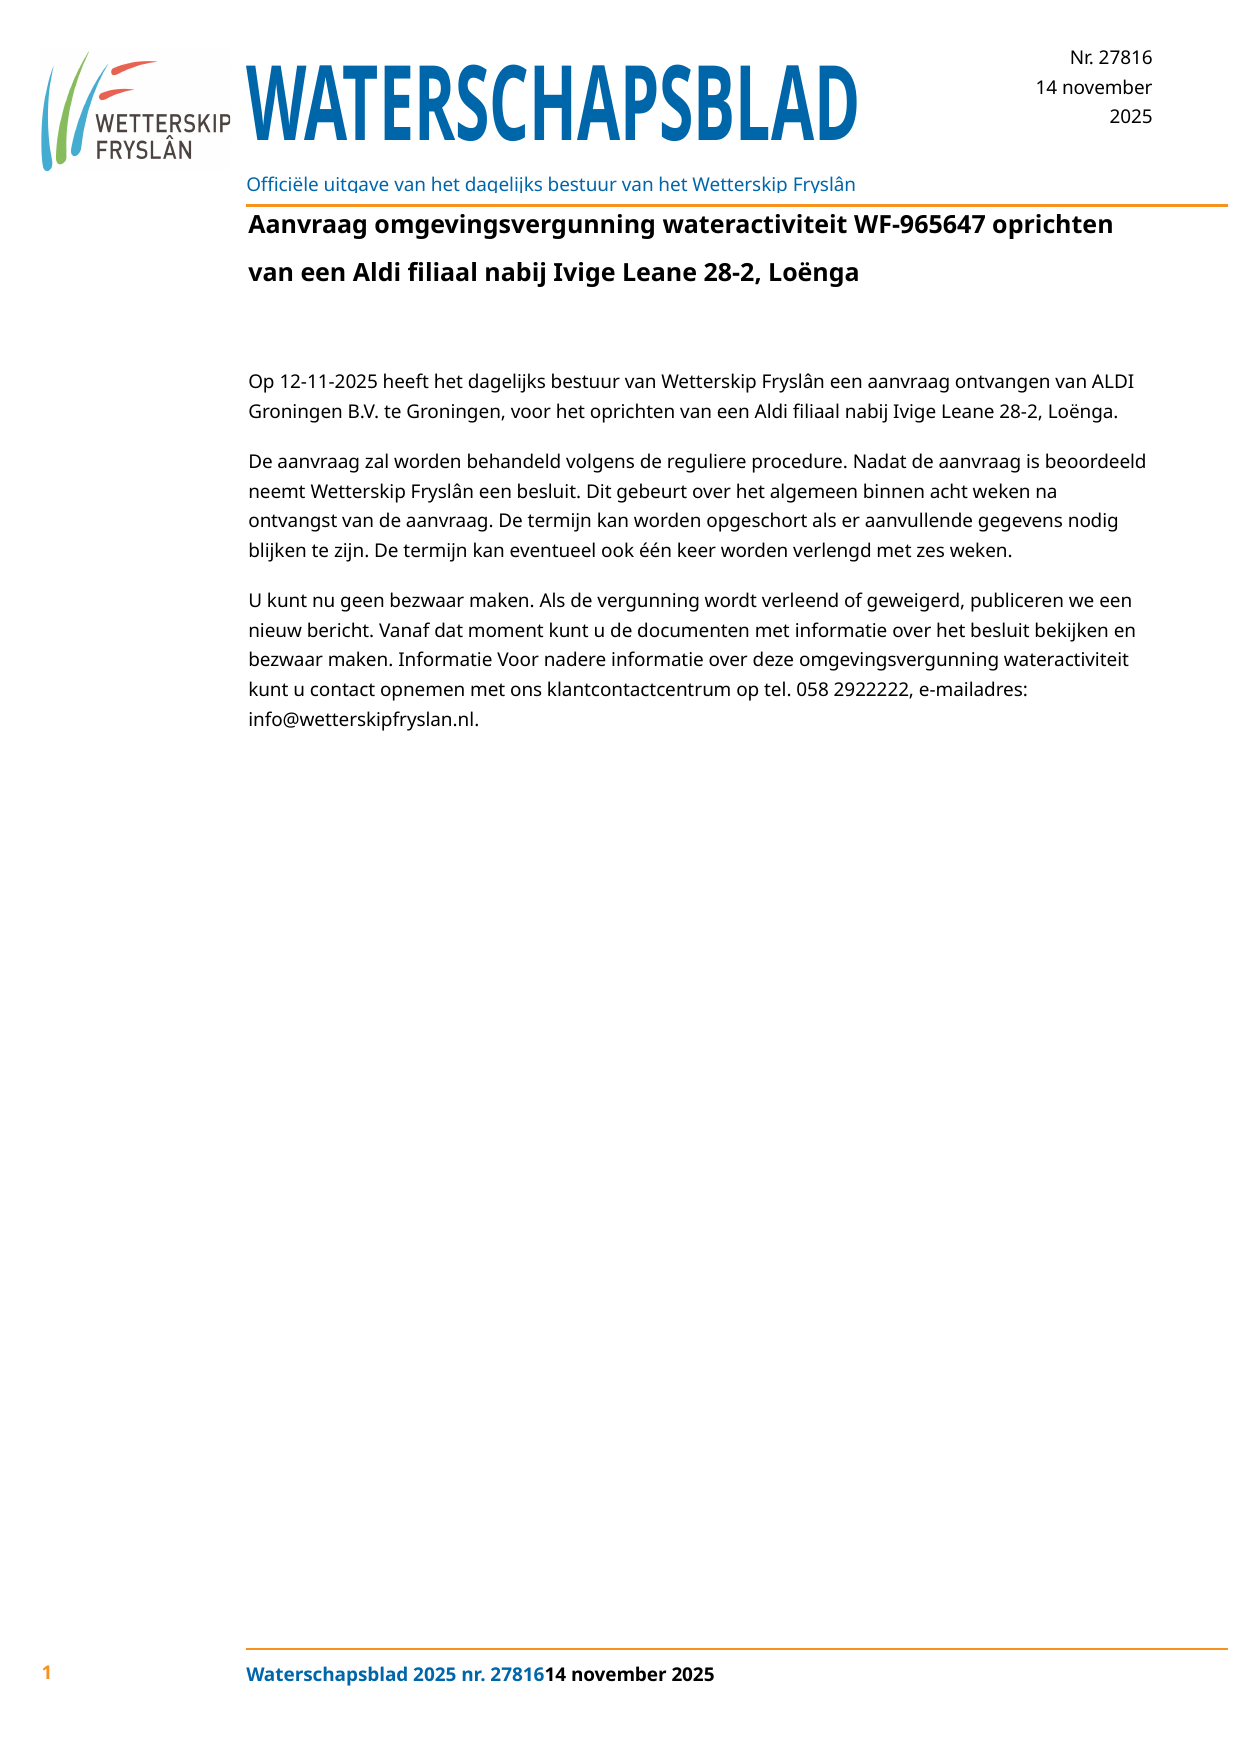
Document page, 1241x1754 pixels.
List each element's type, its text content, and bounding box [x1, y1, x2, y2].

text Op 12-11-2025 heeft het dagelijks bestuur van Wetterskip Fryslân een aanvraag ontvangen van ALDI Groningen B.V. te Groningen, voor het oprichten van een Aldi filiaal nabij Ivige Leane 28-2, Loënga. [248, 368, 1152, 424]
text Aanvraag omgevingsvergunning wateractiviteit WF-965647 oprichten van een Aldi filiaal nabij Ivige Leane 28-2, Loënga [248, 207, 1152, 288]
text U kunt nu geen bezwaar maken. Als de vergunning wordt verleend of geweigerd, publiceren we een nieuw bericht. Vanaf dat moment kunt u de documenten met informatie over het besluit bekijken en bezwaar maken. Informatie Voor nadere informatie over deze omgevingsvergunning wateractiviteit kunt u contact opnemen met ons klantcontactcentrum op tel. 058 2922222, e-mailadres: info@wetterskipfryslan.nl. [248, 587, 1152, 732]
picture [41, 47, 231, 172]
text De aanvraag zal worden behandeld volgens de reguliere procedure. Nadat de aanvraag is beoordeeld neemt Wetterskip Fryslân een besluit. Dit gebeurt over het algemeen binnen acht weken na ontvangst van de aanvraag. De termijn kan worden opgeschort als er aanvullende gegevens nodig blijken te zijn. De termijn kan eventueel ook één keer worden verlengd met zes weken. [248, 448, 1152, 563]
